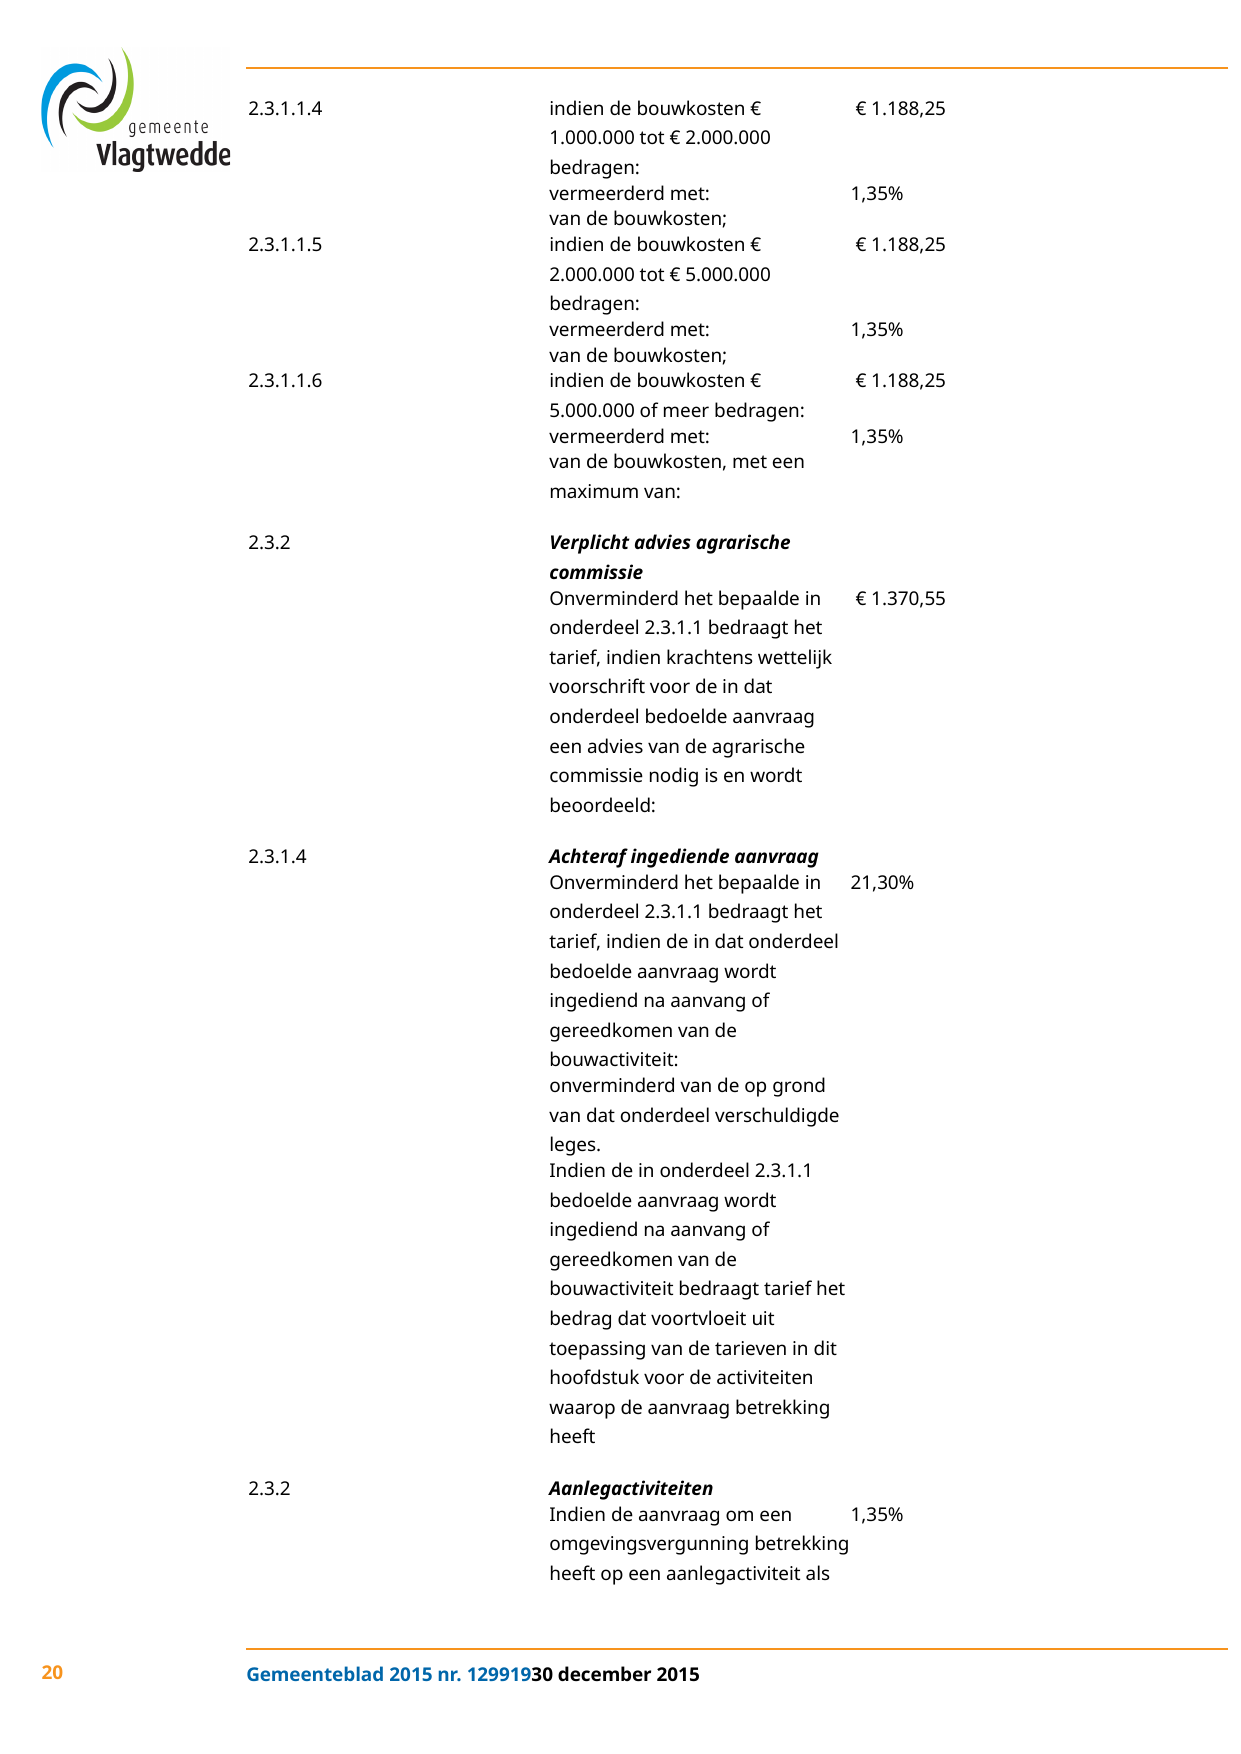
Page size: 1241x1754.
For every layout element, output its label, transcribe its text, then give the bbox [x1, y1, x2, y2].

table_cell vermeerderd met: [549, 316, 850, 342]
table_cell [549, 504, 850, 529]
table_cell 2.3.1.4 [248, 844, 549, 869]
table_cell 2.3.1.1.5 [248, 231, 549, 316]
table_cell € 1.188,25 [850, 231, 1152, 316]
table_cell Verplicht advies agrarische commissie [549, 530, 850, 585]
table_cell 21,30% [850, 869, 1152, 1072]
table_cell 2.3.2 [248, 530, 549, 585]
table_cell Indien de in onderdeel 2.3.1.1 bedoelde aanvraag wordt ingediend na aanvang of gereedkomen van de bouwactiviteit bedraagt tarief het bedrag dat voortvloeit uit toepassing van de tarieven in dit hoofdstuk voor de activiteiten waarop de aanvraag betrekking heeft [549, 1157, 850, 1449]
table_cell [248, 1073, 549, 1157]
table_cell [549, 818, 850, 843]
table_cell [248, 818, 549, 843]
table_cell [248, 342, 549, 367]
table_cell van de bouwkosten; [549, 342, 850, 367]
table_cell Achteraf ingediende aanvraag [549, 844, 850, 869]
table_cell Onverminderd het bepaalde in onderdeel 2.3.1.1 bedraagt het tarief, indien de in dat onderdeel bedoelde aanvraag wordt ingediend na aanvang of gereedkomen van de bouwactiviteit: [549, 869, 850, 1072]
table_cell € 1.188,25 [850, 95, 1152, 180]
table_cell [248, 316, 549, 342]
table_cell [248, 205, 549, 231]
table_cell [850, 530, 1152, 585]
table_cell 2.3.2 [248, 1475, 549, 1501]
table_cell [248, 504, 549, 529]
table_cell [248, 449, 549, 504]
table_cell [248, 1157, 549, 1449]
table_cell Indien de aanvraag om een omgevingsvergunning betrekking heeft op een aanlegactiviteit als [549, 1501, 850, 1586]
table_cell [248, 423, 549, 448]
table_cell € 1.370,55 [850, 585, 1152, 818]
table_cell 2.3.1.1.4 [248, 95, 549, 180]
table_cell [248, 585, 549, 818]
table_cell vermeerderd met: [549, 180, 850, 205]
table_cell van de bouwkosten; [549, 205, 850, 231]
table_cell 1,35% [850, 423, 1152, 448]
table_cell indien de bouwkosten € 1.000.000 tot € 2.000.000 bedragen: [549, 95, 850, 180]
table_cell 2.3.1.1.6 [248, 368, 549, 423]
table_cell onverminderd van de op grond van dat onderdeel verschuldigde leges. [549, 1073, 850, 1157]
table_cell 1,35% [850, 1501, 1152, 1586]
picture [41, 47, 231, 172]
table_cell [248, 1449, 549, 1475]
table_cell 1,35% [850, 316, 1152, 342]
table_cell vermeerderd met: [549, 423, 850, 448]
table_cell [248, 869, 549, 1072]
table_cell [850, 1449, 1152, 1475]
table_cell van de bouwkosten, met een maximum van: [549, 449, 850, 504]
table_cell Aanlegactiviteiten [549, 1475, 850, 1501]
table_cell [248, 180, 549, 205]
table_cell [850, 1475, 1152, 1501]
table_cell [850, 504, 1152, 529]
table_cell [850, 844, 1152, 869]
table_cell [850, 1073, 1152, 1157]
table_cell € 1.188,25 [850, 368, 1152, 423]
table_cell indien de bouwkosten € 5.000.000 of meer bedragen: [549, 368, 850, 423]
table_cell [850, 818, 1152, 843]
table_cell indien de bouwkosten € 2.000.000 tot € 5.000.000 bedragen: [549, 231, 850, 316]
table_cell [850, 1157, 1152, 1449]
table_cell [248, 1501, 549, 1586]
table_cell Onverminderd het bepaalde in onderdeel 2.3.1.1 bedraagt het tarief, indien krachtens wettelijk voorschrift voor de in dat onderdeel bedoelde aanvraag een advies van de agrarische commissie nodig is en wordt beoordeeld: [549, 585, 850, 818]
table_cell [549, 1449, 850, 1475]
table_cell 1,35% [850, 180, 1152, 205]
